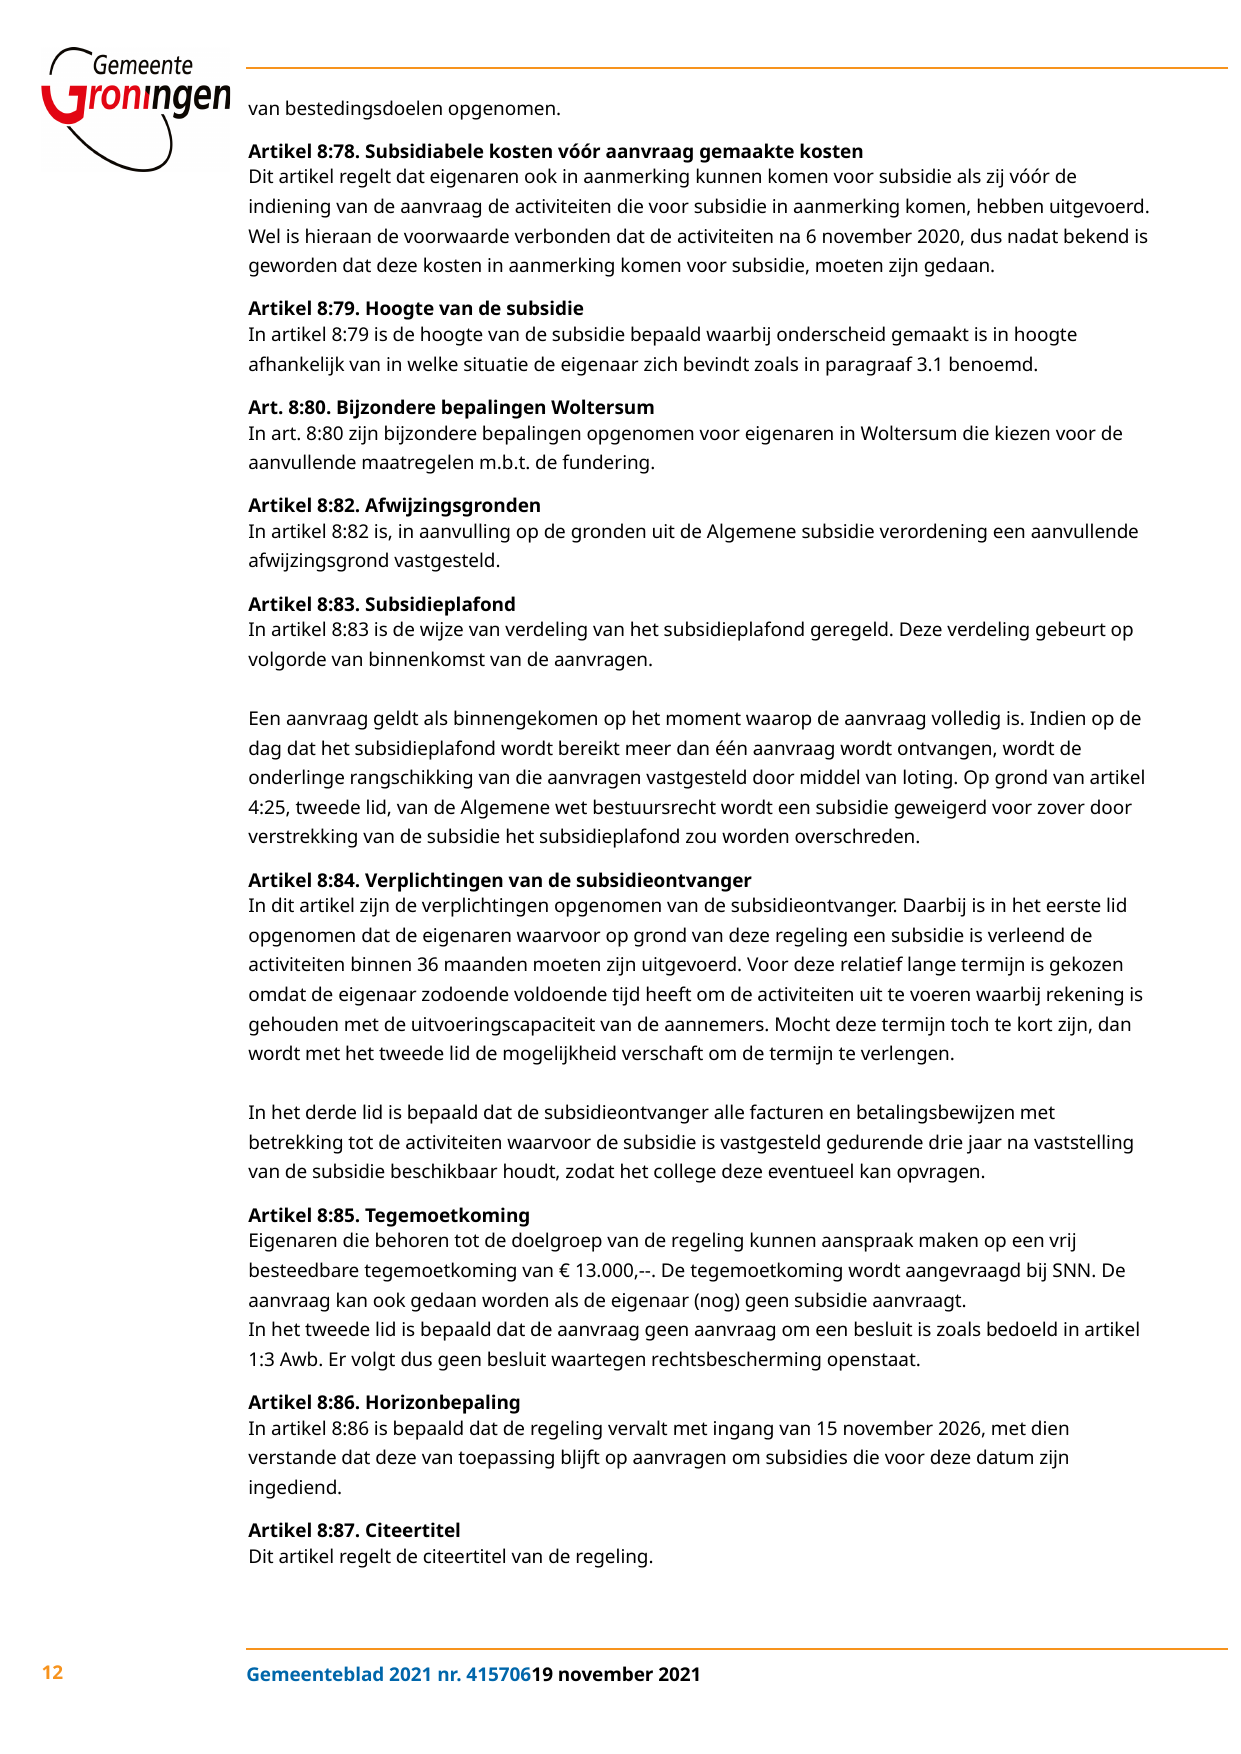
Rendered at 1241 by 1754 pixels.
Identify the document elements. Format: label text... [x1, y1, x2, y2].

text In art. 8:80 zijn bijzondere bepalingen opgenomen voor eigenaren in Woltersum die kiezen voor de aanvullende maatregelen m.b.t. de fundering. [248, 420, 1152, 475]
text In artikel 8:83 is de wijze van verdeling van het subsidieplafond geregeld. Deze verdeling gebeurt op volgorde van binnenkomst van de aanvragen. [248, 617, 1152, 672]
text In dit artikel zijn de verplichtingen opgenomen van de subsidieontvanger. Daarbij is in het eerste lid opgenomen dat de eigenaren waarvoor op grond van deze regeling een subsidie is verleend de activiteiten binnen 36 maanden moeten zijn uitgevoerd. Voor deze relatief lange termijn is gekozen omdat de eigenaar zodoende voldoende tijd heeft om de activiteiten uit te voeren waarbij rekening is gehouden met de uitvoeringscapaciteit van de aannemers. Mocht deze termijn toch te kort zijn, dan wordt met het tweede lid de mogelijkheid verschaft om de termijn te verlengen. [248, 892, 1152, 1066]
text Artikel 8:84. Verplichtingen van de subsidieontvanger [248, 867, 1152, 892]
text Dit artikel regelt de citeertitel van de regeling. [248, 1543, 1152, 1568]
text In het derde lid is bepaald dat de subsidieontvanger alle facturen en betalingsbewijzen met betrekking tot de activiteiten waarvoor de subsidie is vastgesteld gedurende drie jaar na vaststelling van de subsidie beschikbaar houdt, zodat het college deze eventueel kan opvragen. [248, 1099, 1152, 1184]
text Artikel 8:83. Subsidieplafond [248, 591, 1152, 617]
text Eigenaren die behoren tot de doelgroep van de regeling kunnen aanspraak maken op een vrij besteedbare tegemoetkoming van € 13.000,--. De tegemoetkoming wordt aangevraagd bij SNN. De aanvraag kan ook gedaan worden als de eigenaar (nog) geen subsidie aanvraagt. [248, 1228, 1152, 1312]
text Een aanvraag geldt als binnengekomen op het moment waarop de aanvraag volledig is. Indien op de dag dat het subsidieplafond wordt bereikt meer dan één aanvraag wordt ontvangen, wordt de onderlinge rangschikking van die aanvragen vastgesteld door middel van loting. Op grond van artikel 4:25, tweede lid, van de Algemene wet bestuursrecht wordt een subsidie geweigerd voor zover door verstrekking van de subsidie het subsidieplafond zou worden overschreden. [248, 705, 1152, 849]
text Artikel 8:86. Horizonbepaling [248, 1389, 1152, 1415]
picture [41, 47, 231, 172]
text Artikel 8:79. Hoogte van de subsidie [248, 296, 1152, 321]
text Artikel 8:82. Afwijzingsgronden [248, 492, 1152, 518]
text Dit artikel regelt dat eigenaren ook in aanmerking kunnen komen voor subsidie als zij vóór de indiening van de aanvraag de activiteiten die voor subsidie in aanmerking komen, hebben uitgevoerd. Wel is hieraan de voorwaarde verbonden dat de activiteiten na 6 november 2020, dus nadat bekend is geworden dat deze kosten in aanmerking komen voor subsidie, moeten zijn gedaan. [248, 164, 1152, 278]
text van bestedingsdoelen opgenomen. [248, 95, 1152, 121]
text In artikel 8:86 is bepaald dat de regeling vervalt met ingang van 15 november 2026, met dien verstande dat deze van toepassing blijft op aanvragen om subsidies die voor deze datum zijn ingediend. [248, 1415, 1152, 1500]
text In het tweede lid is bepaald dat de aanvraag geen aanvraag om een besluit is zoals bedoeld in artikel 1:3 Awb. Er volgt dus geen besluit waartegen rechtsbescherming openstaat. [248, 1316, 1152, 1372]
text Artikel 8:87. Citeertitel [248, 1517, 1152, 1543]
text Artikel 8:85. Tegemoetkoming [248, 1202, 1152, 1228]
text Artikel 8:78. Subsidiabele kosten vóór aanvraag gemaakte kosten [248, 138, 1152, 164]
text In artikel 8:79 is de hoogte van de subsidie bepaald waarbij onderscheid gemaakt is in hoogte afhankelijk van in welke situatie de eigenaar zich bevindt zoals in paragraaf 3.1 benoemd. [248, 321, 1152, 377]
text In artikel 8:82 is, in aanvulling op de gronden uit de Algemene subsidie verordening een aanvullende afwijzingsgrond vastgesteld. [248, 518, 1152, 573]
text Art. 8:80. Bijzondere bepalingen Woltersum [248, 394, 1152, 420]
